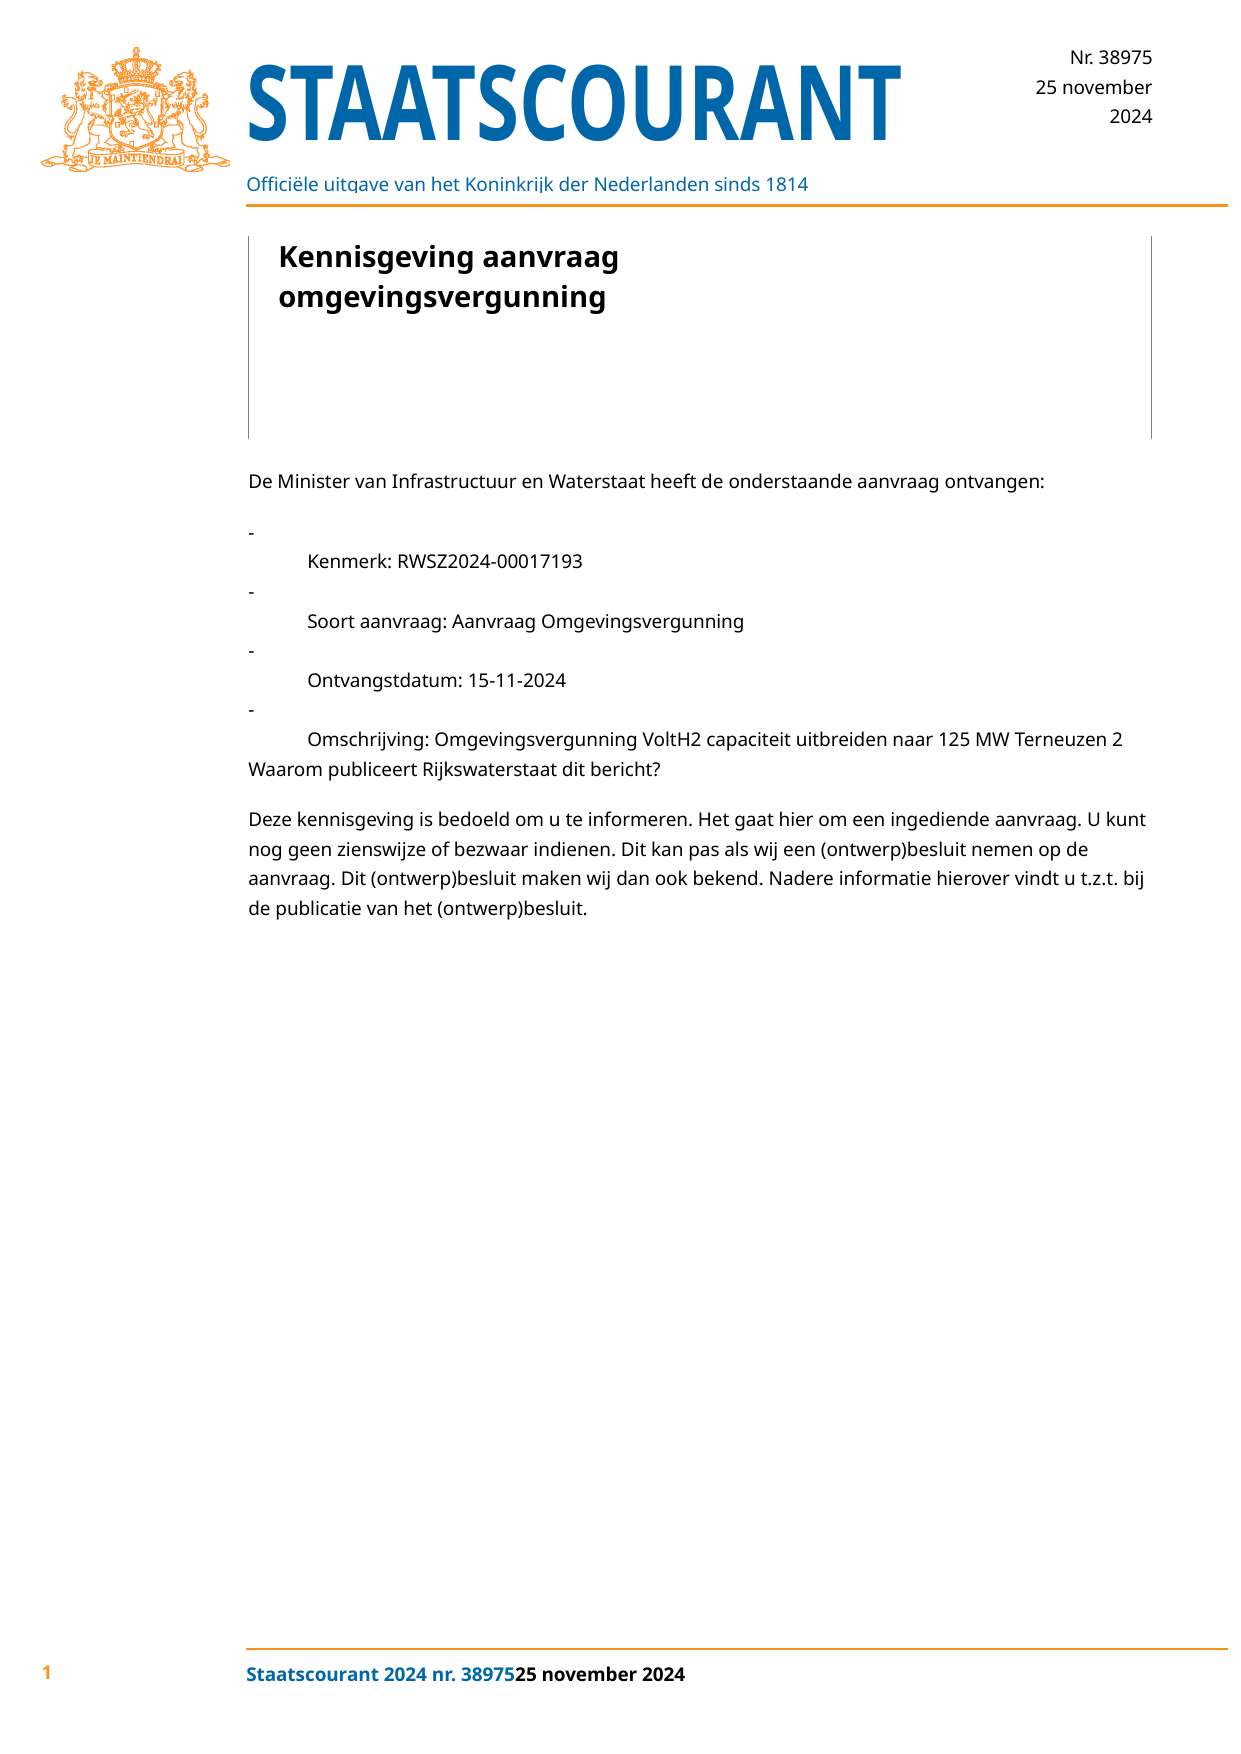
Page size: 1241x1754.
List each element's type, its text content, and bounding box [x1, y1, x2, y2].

table_header [850, 414, 1151, 439]
list Omschrijving: Omgevingsvergunning VoltH2 capaciteit uitbreiden naar 125 MW Terneuzen 2 [248, 726, 1152, 752]
text Deze kennisgeving is bedoeld om u te informeren. Het gaat hier om een ingediende aanvraag. U kunt nog geen zienswijze of bezwaar indienen. Dit kan pas als wij een (ontwerp)besluit nemen op de aanvraag. Dit (ontwerp)besluit maken wij dan ook bekend. Nadere informatie hierover vindt u t.z.t. bij de publicatie van het (ontwerp)besluit. [248, 806, 1152, 921]
table_header Kennisgeving aanvraag omgevingsvergunning [249, 236, 850, 439]
list Ontvangstdatum: 15-11-2024 [248, 667, 1152, 693]
picture [912, 236, 1090, 414]
text Waarom publiceert Rijkswaterstaat dit bericht? [248, 756, 1152, 781]
table_header [850, 236, 912, 413]
table_header [1090, 236, 1151, 413]
list Kenmerk: RWSZ2024-00017193 [248, 549, 1152, 574]
list Soort aanvraag: Aanvraag Omgevingsvergunning [248, 608, 1152, 633]
picture [41, 47, 231, 172]
text De Minister van Infrastructuur en Waterstaat heeft de onderstaande aanvraag ontvangen: [248, 469, 1152, 494]
